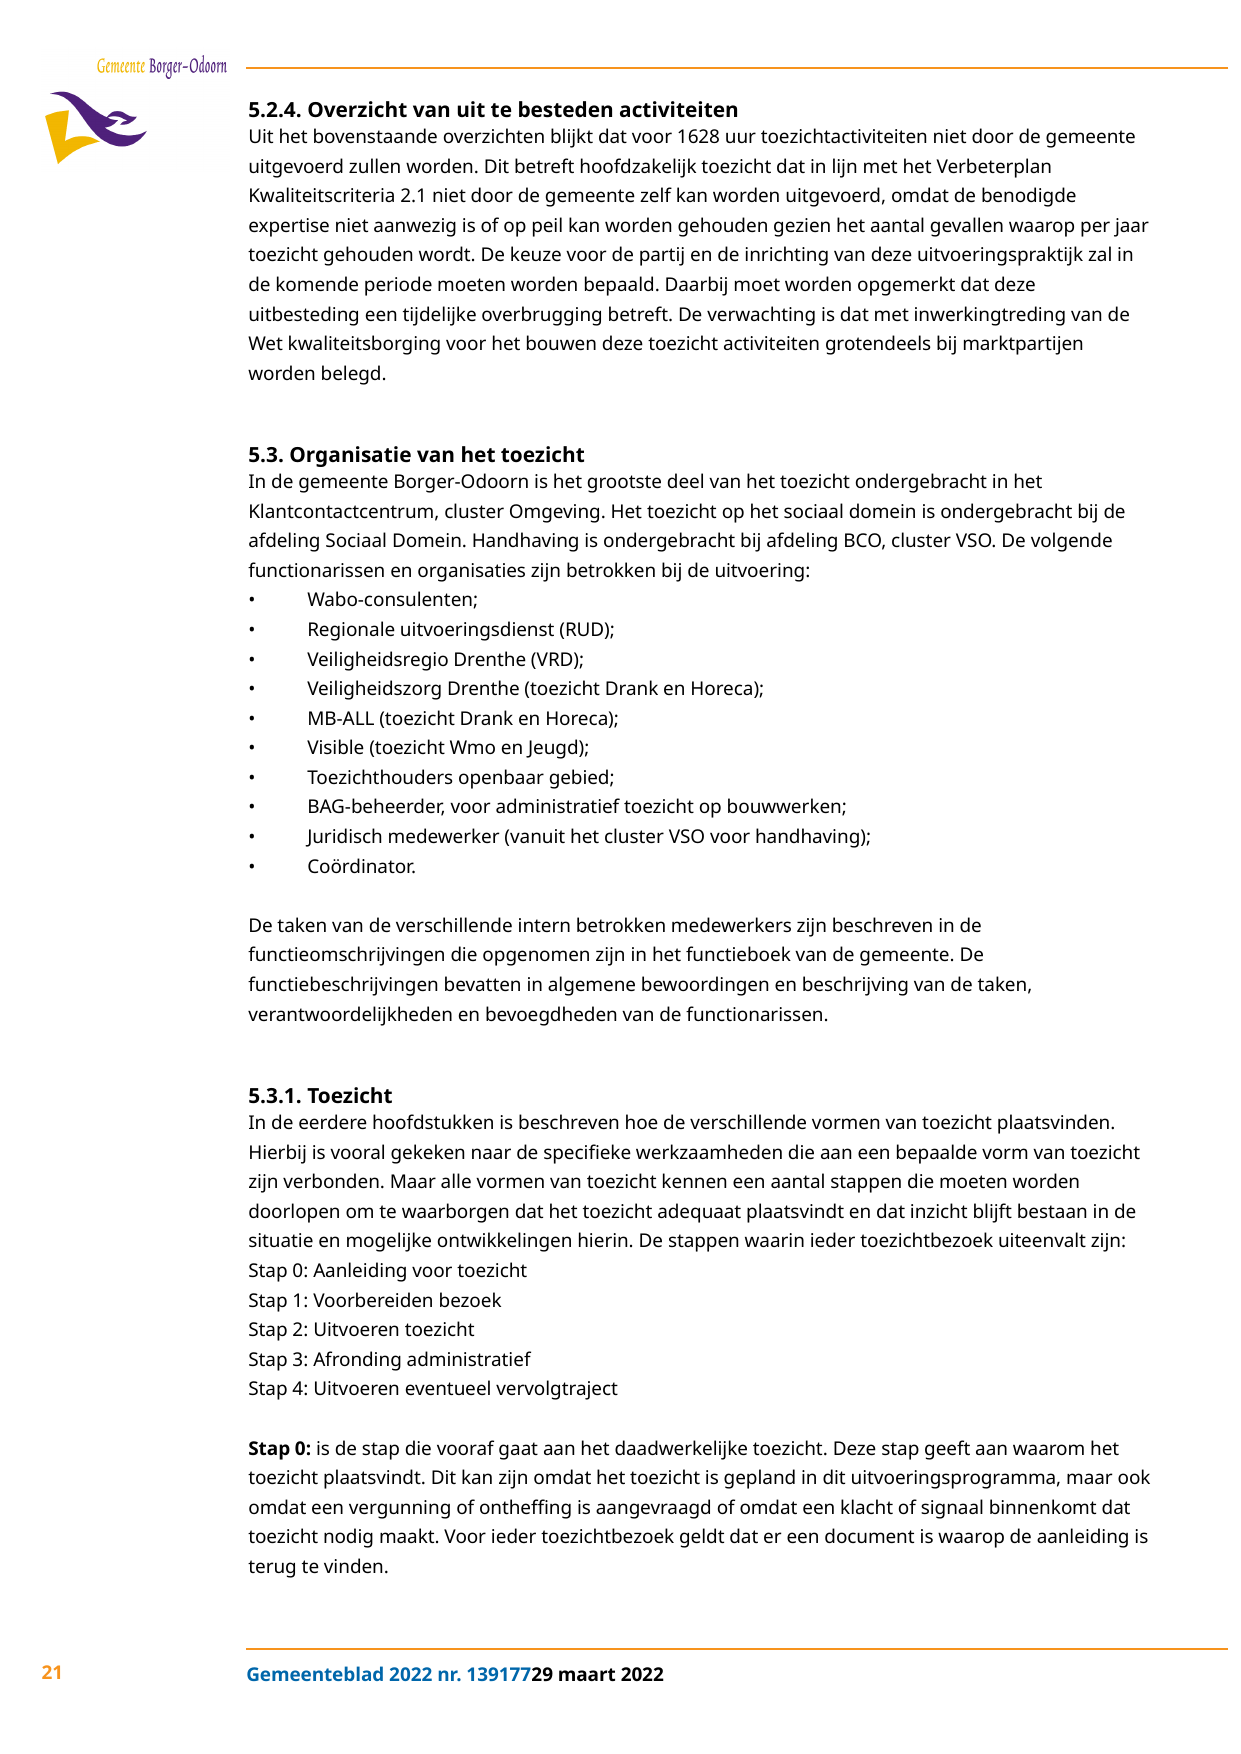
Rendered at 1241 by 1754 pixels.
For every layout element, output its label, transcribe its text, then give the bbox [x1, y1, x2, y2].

list Regionale uitvoeringsdienst (RUD); [248, 616, 1152, 642]
list Visible (toezicht Wmo en Jeugd); [248, 734, 1152, 760]
text Stap 3: Afronding administratief [248, 1346, 1152, 1372]
list Wabo-consulenten; [248, 587, 1152, 612]
list Juridisch medewerker (vanuit het cluster VSO voor handhaving); [248, 823, 1152, 849]
text Stap 4: Uitvoeren eventueel vervolgtraject [248, 1376, 1152, 1401]
list Toezichthouders openbaar gebied; [248, 764, 1152, 790]
text Stap 0: Aanleiding voor toezicht [248, 1257, 1152, 1283]
text Uit het bovenstaande overzichten blijkt dat voor 1628 uur toezichtactiviteiten niet door de gemeente uitgevoerd zullen worden. Dit betreft hoofdzakelijk toezicht dat in lijn met het Verbeterplan Kwaliteitscriteria 2.1 niet door de gemeente zelf kan worden uitgevoerd, omdat de benodigde expertise niet aanwezig is of op peil kan worden gehouden gezien het aantal gevallen waarop per jaar toezicht gehouden wordt. De keuze voor de partij en de inrichting van deze uitvoeringspraktijk zal in de komende periode moeten worden bepaald. Daarbij moet worden opgemerkt dat deze uitbesteding een tijdelijke overbrugging betreft. De verwachting is dat met inwerkingtreding van de Wet kwaliteitsborging voor het bouwen deze toezicht activiteiten grotendeels bij marktpartijen worden belegd. [248, 123, 1152, 386]
list Veiligheidsregio Drenthe (VRD); [248, 646, 1152, 672]
text 5.2.4. Overzicht van uit te besteden activiteiten [248, 95, 1152, 123]
list Veiligheidszorg Drenthe (toezicht Drank en Horeca); [248, 675, 1152, 701]
text Stap 1: Voorbereiden bezoek [248, 1287, 1152, 1312]
list MB-ALL (toezicht Drank en Horeca); [248, 705, 1152, 731]
picture [41, 47, 231, 172]
text In de gemeente Borger-Odoorn is het grootste deel van het toezicht ondergebracht in het Klantcontactcentrum, cluster Omgeving. Het toezicht op het sociaal domein is ondergebracht bij de afdeling Sociaal Domein. Handhaving is ondergebracht bij afdeling BCO, cluster VSO. De volgende functionarissen en organisaties zijn betrokken bij de uitvoering: [248, 468, 1152, 583]
list Coördinator. [248, 853, 1152, 879]
list BAG-beheerder, voor administratief toezicht op bouwwerken; [248, 794, 1152, 819]
text 5.3.1. Toezicht [248, 1081, 1152, 1109]
text In de eerdere hoofdstukken is beschreven hoe de verschillende vormen van toezicht plaatsvinden. Hierbij is vooral gekeken naar de specifieke werkzaamheden die aan een bepaalde vorm van toezicht zijn verbonden. Maar alle vormen van toezicht kennen een aantal stappen die moeten worden doorlopen om te waarborgen dat het toezicht adequaat plaatsvindt en dat inzicht blijft bestaan in de situatie en mogelijke ontwikkelingen hierin. De stappen waarin ieder toezichtbezoek uiteenvalt zijn: [248, 1109, 1152, 1253]
text 5.3. Organisatie van het toezicht [248, 440, 1152, 468]
text Stap 2: Uitvoeren toezicht [248, 1316, 1152, 1342]
text De taken van de verschillende intern betrokken medewerkers zijn beschreven in de functieomschrijvingen die opgenomen zijn in het functieboek van de gemeente. De functiebeschrijvingen bevatten in algemene bewoordingen en beschrijving van de taken, verantwoordelijkheden en bevoegdheden van de functionarissen. [248, 912, 1152, 1027]
text Stap 0: is de stap die vooraf gaat aan het daadwerkelijke toezicht. Deze stap geeft aan waarom het toezicht plaatsvindt. Dit kan zijn omdat het toezicht is gepland in dit uitvoeringsprogramma, maar ook omdat een vergunning of ontheffing is aangevraagd of omdat een klacht of signaal binnenkomt dat toezicht nodig maakt. Voor ieder toezichtbezoek geldt dat er een document is waarop de aanleiding is terug te vinden. [248, 1435, 1152, 1579]
